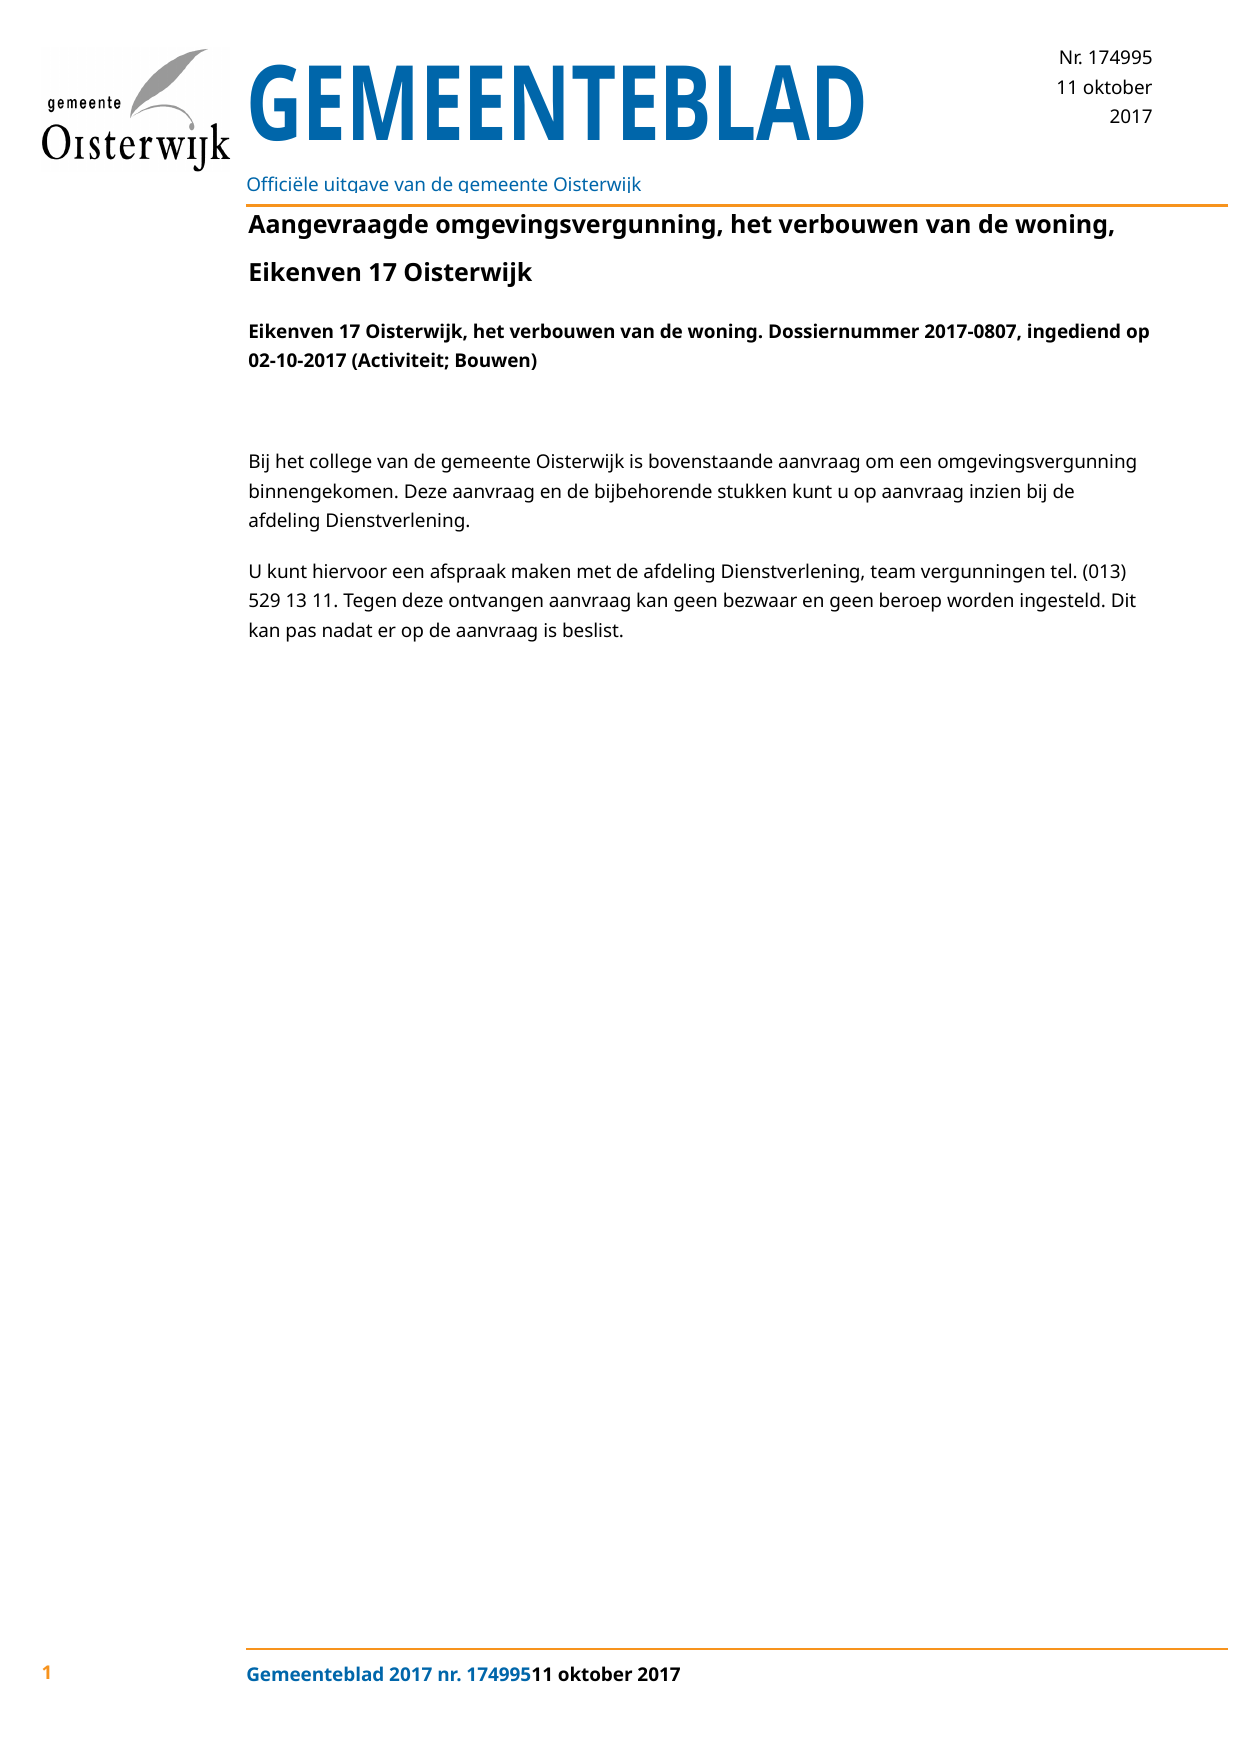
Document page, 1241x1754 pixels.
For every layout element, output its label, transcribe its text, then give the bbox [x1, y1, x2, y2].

text Eikenven 17 Oisterwijk, het verbouwen van de woning. Dossiernummer 2017-0807, ingediend op 02-10-2017 (Activiteit; Bouwen) [248, 318, 1152, 373]
text Aangevraagde omgevingsvergunning, het verbouwen van de woning, Eikenven 17 Oisterwijk [248, 207, 1152, 288]
text Bij het college van de gemeente Oisterwijk is bovenstaande aanvraag om een omgevingsvergunning binnengekomen. Deze aanvraag en de bijbehorende stukken kunt u op aanvraag inzien bij de afdeling Dienstverlening. [248, 448, 1152, 533]
picture [41, 47, 231, 172]
text U kunt hiervoor een afspraak maken met de afdeling Dienstverlening, team vergunningen tel. (013) 529 13 11. Tegen deze ontvangen aanvraag kan geen bezwaar en geen beroep worden ingesteld. Dit kan pas nadat er op de aanvraag is beslist. [248, 558, 1152, 643]
